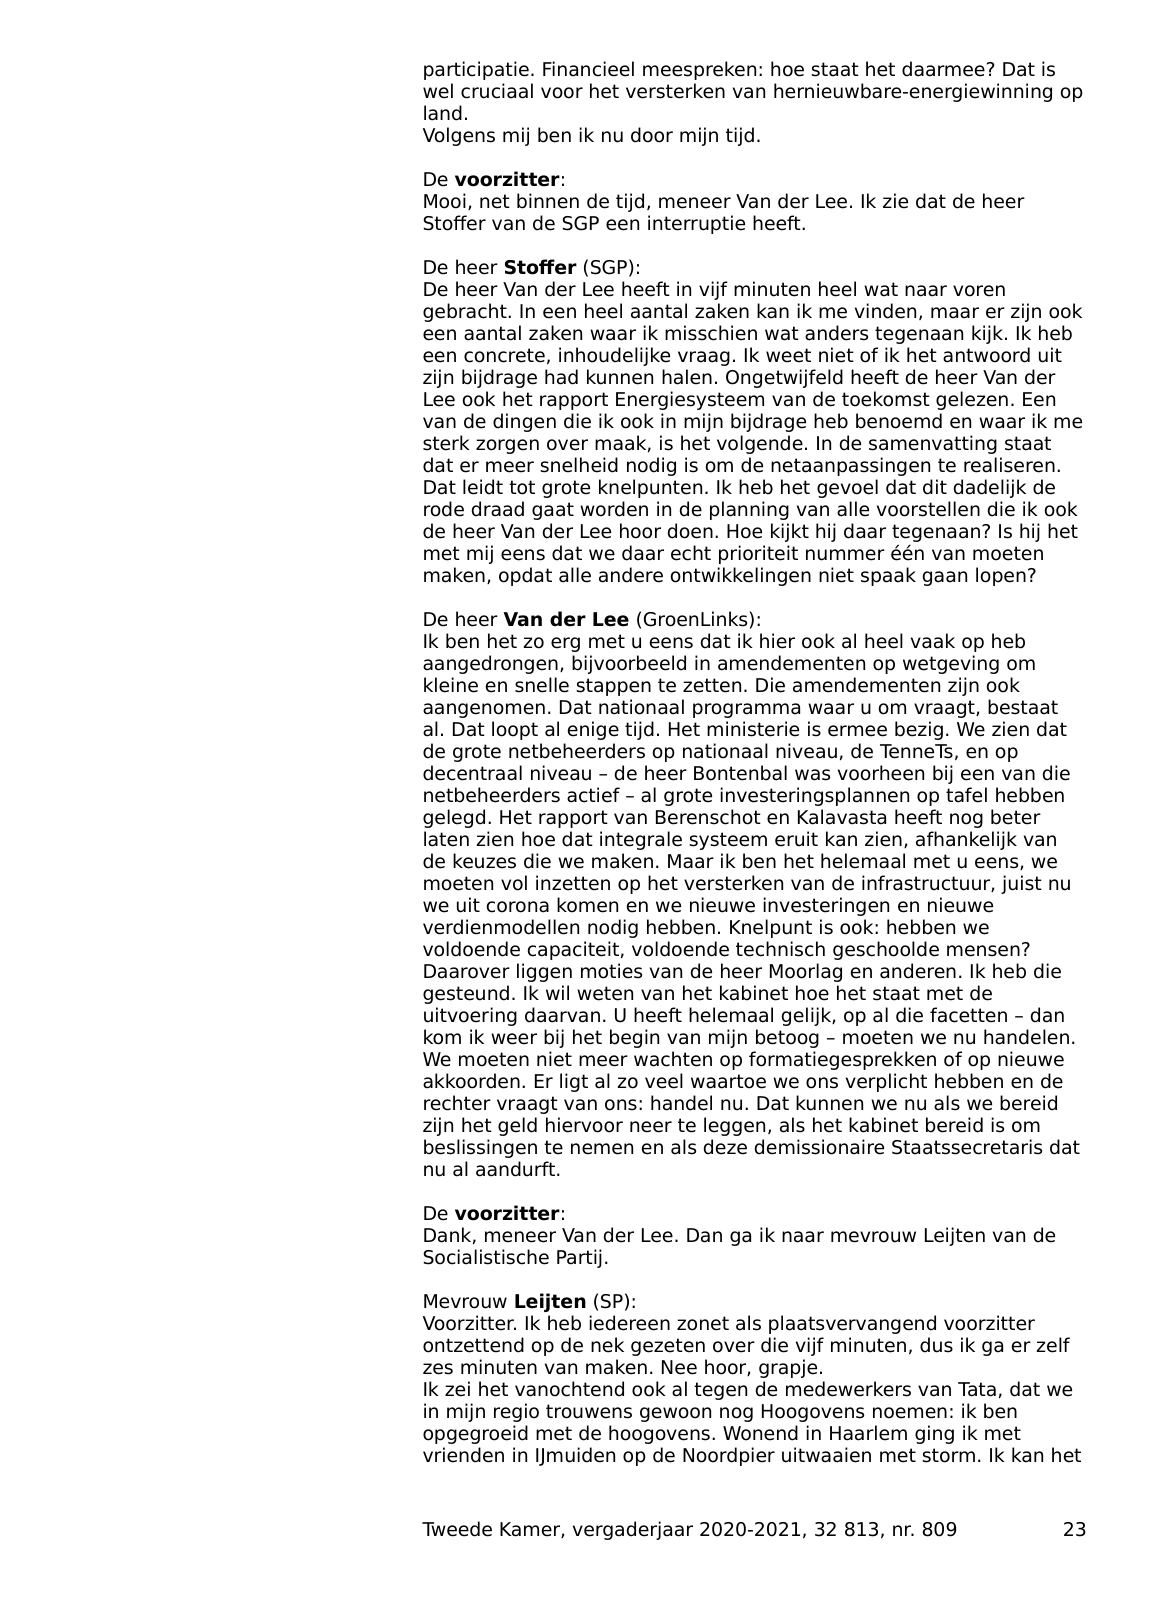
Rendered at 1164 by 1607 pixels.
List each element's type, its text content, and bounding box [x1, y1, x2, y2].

text Voorzitter. Ik heb iedereen zonet als plaatsvervangend voorzitter ontzettend op de nek gezeten over die vijf minuten, dus ik ga er zelf zes minuten van maken. Nee hoor, grapje. [422, 1313, 1087, 1379]
text De heer Van der Lee heeft in vijf minuten heel wat naar voren gebracht. In een heel aantal zaken kan ik me vinden, maar er zijn ook een aantal zaken waar ik misschien wat anders tegenaan kijk. Ik heb een concrete, inhoudelijke vraag. Ik weet niet of ik het antwoord uit zijn bijdrage had kunnen halen. Ongetwijfeld heeft de heer Van der Lee ook het rapport Energiesysteem van de toekomst gelezen. Een van de dingen die ik ook in mijn bijdrage heb benoemd en waar ik me sterk zorgen over maak, is het volgende. In de samenvatting staat dat er meer snelheid nodig is om de netaanpassingen te realiseren. Dat leidt tot grote knelpunten. Ik heb het gevoel dat dit dadelijk de rode draad gaat worden in de planning van alle voorstellen die ik ook de heer Van der Lee hoor doen. Hoe kijkt hij daar tegenaan? Is hij het met mij eens dat we daar echt prioriteit nummer één van moeten maken, opdat alle andere ontwikkelingen niet spaak gaan lopen? [422, 279, 1087, 587]
text Ik ben het zo erg met u eens dat ik hier ook al heel vaak op heb aangedrongen, bijvoorbeeld in amendementen op wetgeving om kleine en snelle stappen te zetten. Die amendementen zijn ook aangenomen. Dat nationaal programma waar u om vraagt, bestaat al. Dat loopt al enige tijd. Het ministerie is ermee bezig. We zien dat de grote netbeheerders op nationaal niveau, de TenneTs, en op decentraal niveau – de heer Bontenbal was voorheen bij een van die netbeheerders actief – al grote investeringsplannen op tafel hebben gelegd. Het rapport van Berenschot en Kalavasta heeft nog beter laten zien hoe dat integrale systeem eruit kan zien, afhankelijk van de keuzes die we maken. Maar ik ben het helemaal met u eens, we moeten vol inzetten op het versterken van de infrastructuur, juist nu we uit corona komen en we nieuwe investeringen en nieuwe verdienmodellen nodig hebben. Knelpunt is ook: hebben we voldoende capaciteit, voldoende technisch geschoolde mensen? Daarover liggen moties van de heer Moorlag en anderen. Ik heb die gesteund. Ik wil weten van het kabinet hoe het staat met de uitvoering daarvan. U heeft helemaal gelijk, op al die facetten – dan kom ik weer bij het begin van mijn betoog – moeten we nu handelen. We moeten niet meer wachten op formatiegesprekken of op nieuwe akkoorden. Er ligt al zo veel waartoe we ons verplicht hebben en de rechter vraagt van ons: handel nu. Dat kunnen we nu als we bereid zijn het geld hiervoor neer te leggen, als het kabinet bereid is om beslissingen te nemen en als deze demissionaire Staatssecretaris dat nu al aandurft. [422, 631, 1087, 1181]
text De heer Van der Lee (GroenLinks): [422, 609, 1087, 631]
text Mevrouw Leijten (SP): [422, 1291, 1087, 1313]
text De voorzitter: [422, 169, 1087, 191]
text Volgens mij ben ik nu door mijn tijd. [422, 125, 1087, 147]
text Mooi, net binnen de tijd, meneer Van der Lee. Ik zie dat de heer Stoffer van de SGP een interruptie heeft. [422, 191, 1087, 235]
text participatie. Financieel meespreken: hoe staat het daarmee? Dat is wel cruciaal voor het versterken van hernieuwbare-energiewinning op land. [422, 59, 1087, 125]
text Dank, meneer Van der Lee. Dan ga ik naar mevrouw Leijten van de Socialistische Partij. [422, 1225, 1087, 1269]
text Ik zei het vanochtend ook al tegen de medewerkers van Tata, dat we in mijn regio trouwens gewoon nog Hoogovens noemen: ik ben opgegroeid met de hoogovens. Wonend in Haarlem ging ik met vrienden in IJmuiden op de Noordpier uitwaaien met storm. Ik kan het [422, 1379, 1087, 1467]
text De voorzitter: [422, 1203, 1087, 1225]
text De heer Stoffer (SGP): [422, 257, 1087, 279]
